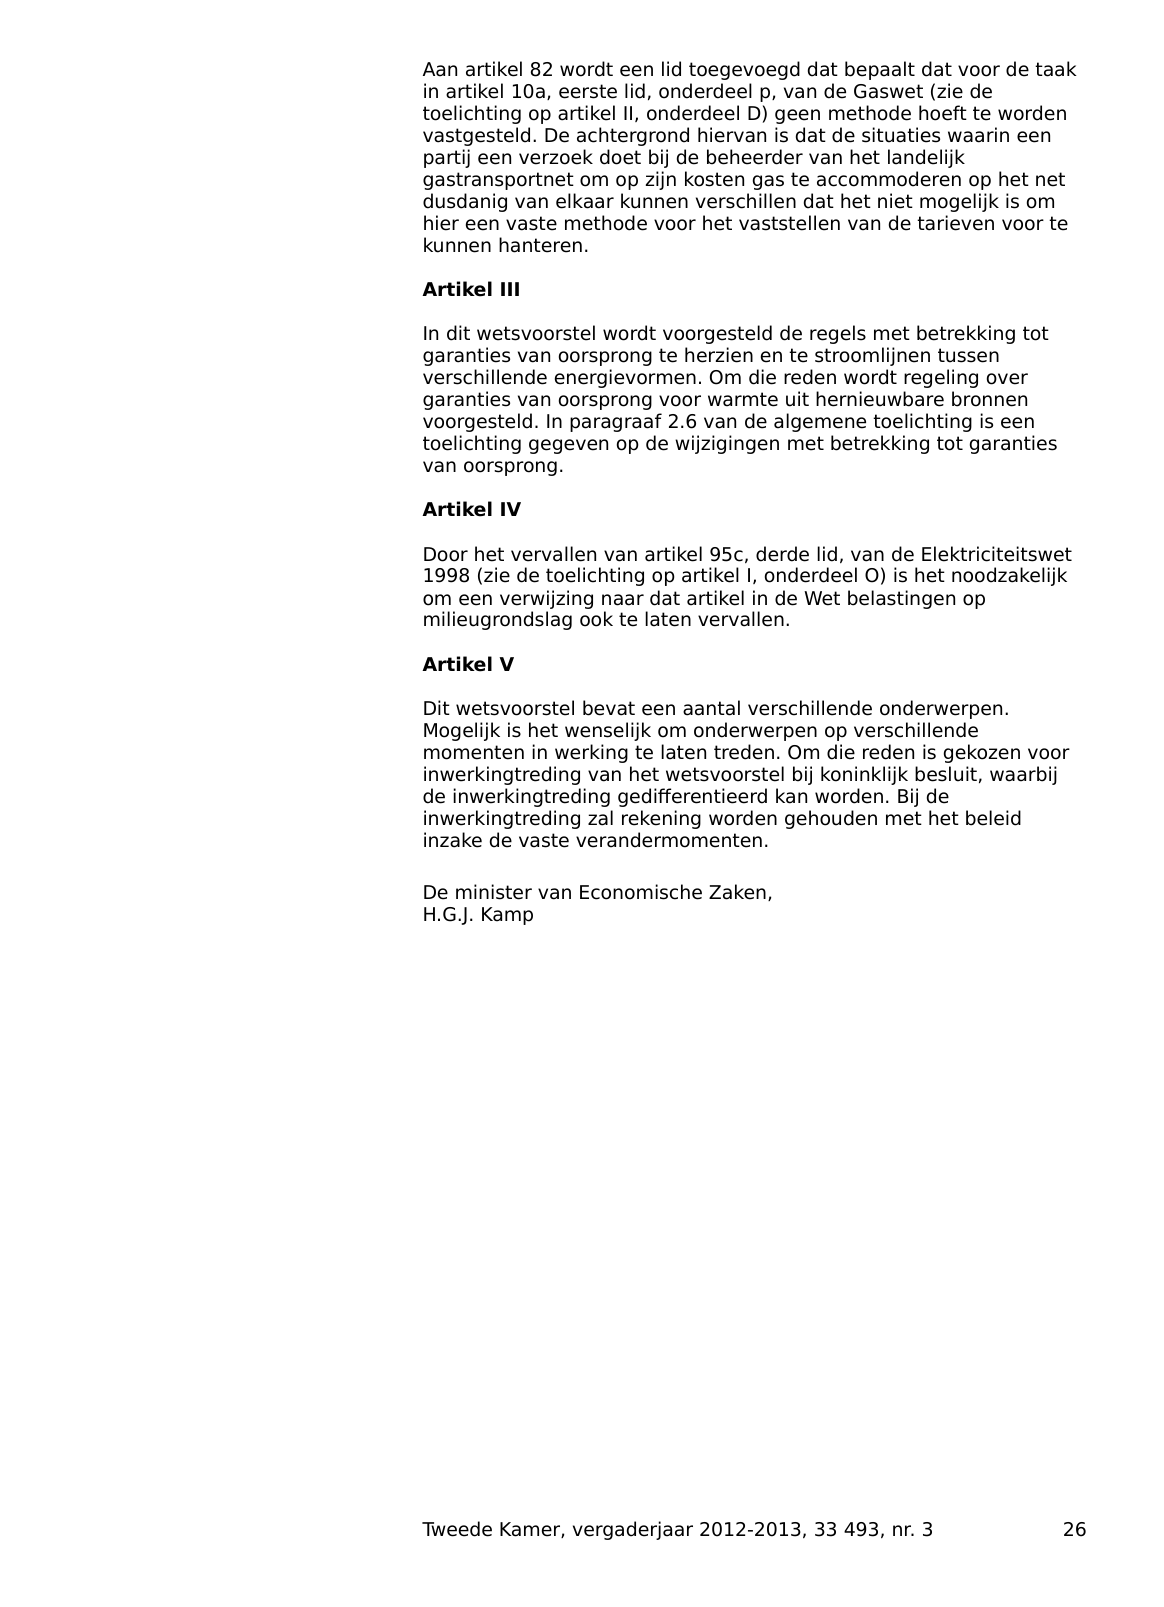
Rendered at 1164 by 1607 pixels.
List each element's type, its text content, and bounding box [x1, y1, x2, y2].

subtitle Artikel III [422, 279, 1087, 301]
text Aan artikel 82 wordt een lid toegevoegd dat bepaalt dat voor de taak in artikel 10a, eerste lid, onderdeel p, van de Gaswet (zie de toelichting op artikel II, onderdeel D) geen methode hoeft te worden vastgesteld. De achtergrond hiervan is dat de situaties waarin een partij een verzoek doet bij de beheerder van het landelijk gastransportnet om op zijn kosten gas te accommoderen op het net dusdanig van elkaar kunnen verschillen dat het niet mogelijk is om hier een vaste methode voor het vaststellen van de tarieven voor te kunnen hanteren. [422, 59, 1087, 257]
text In dit wetsvoorstel wordt voorgesteld de regels met betrekking tot garanties van oorsprong te herzien en te stroomlijnen tussen verschillende energievormen. Om die reden wordt regeling over garanties van oorsprong voor warmte uit hernieuwbare bronnen voorgesteld. In paragraaf 2.6 van de algemene toelichting is een toelichting gegeven op de wijzigingen met betrekking tot garanties van oorsprong. [422, 323, 1087, 477]
text Door het vervallen van artikel 95c, derde lid, van de Elektriciteitswet 1998 (zie de toelichting op artikel I, onderdeel O) is het noodzakelijk om een verwijzing naar dat artikel in de Wet belastingen op milieugrondslag ook te laten vervallen. [422, 543, 1087, 631]
text De minister van Economische Zaken, H.G.J. Kamp [422, 882, 1087, 926]
subtitle Artikel V [422, 653, 1087, 676]
subtitle Artikel IV [422, 499, 1087, 521]
text Dit wetsvoorstel bevat een aantal verschillende onderwerpen. Mogelijk is het wenselijk om onderwerpen op verschillende momenten in werking te laten treden. Om die reden is gekozen voor inwerkingtreding van het wetsvoorstel bij koninklijk besluit, waarbij de inwerkingtreding gedifferentieerd kan worden. Bij de inwerkingtreding zal rekening worden gehouden met het beleid inzake de vaste verandermomenten. [422, 698, 1087, 852]
